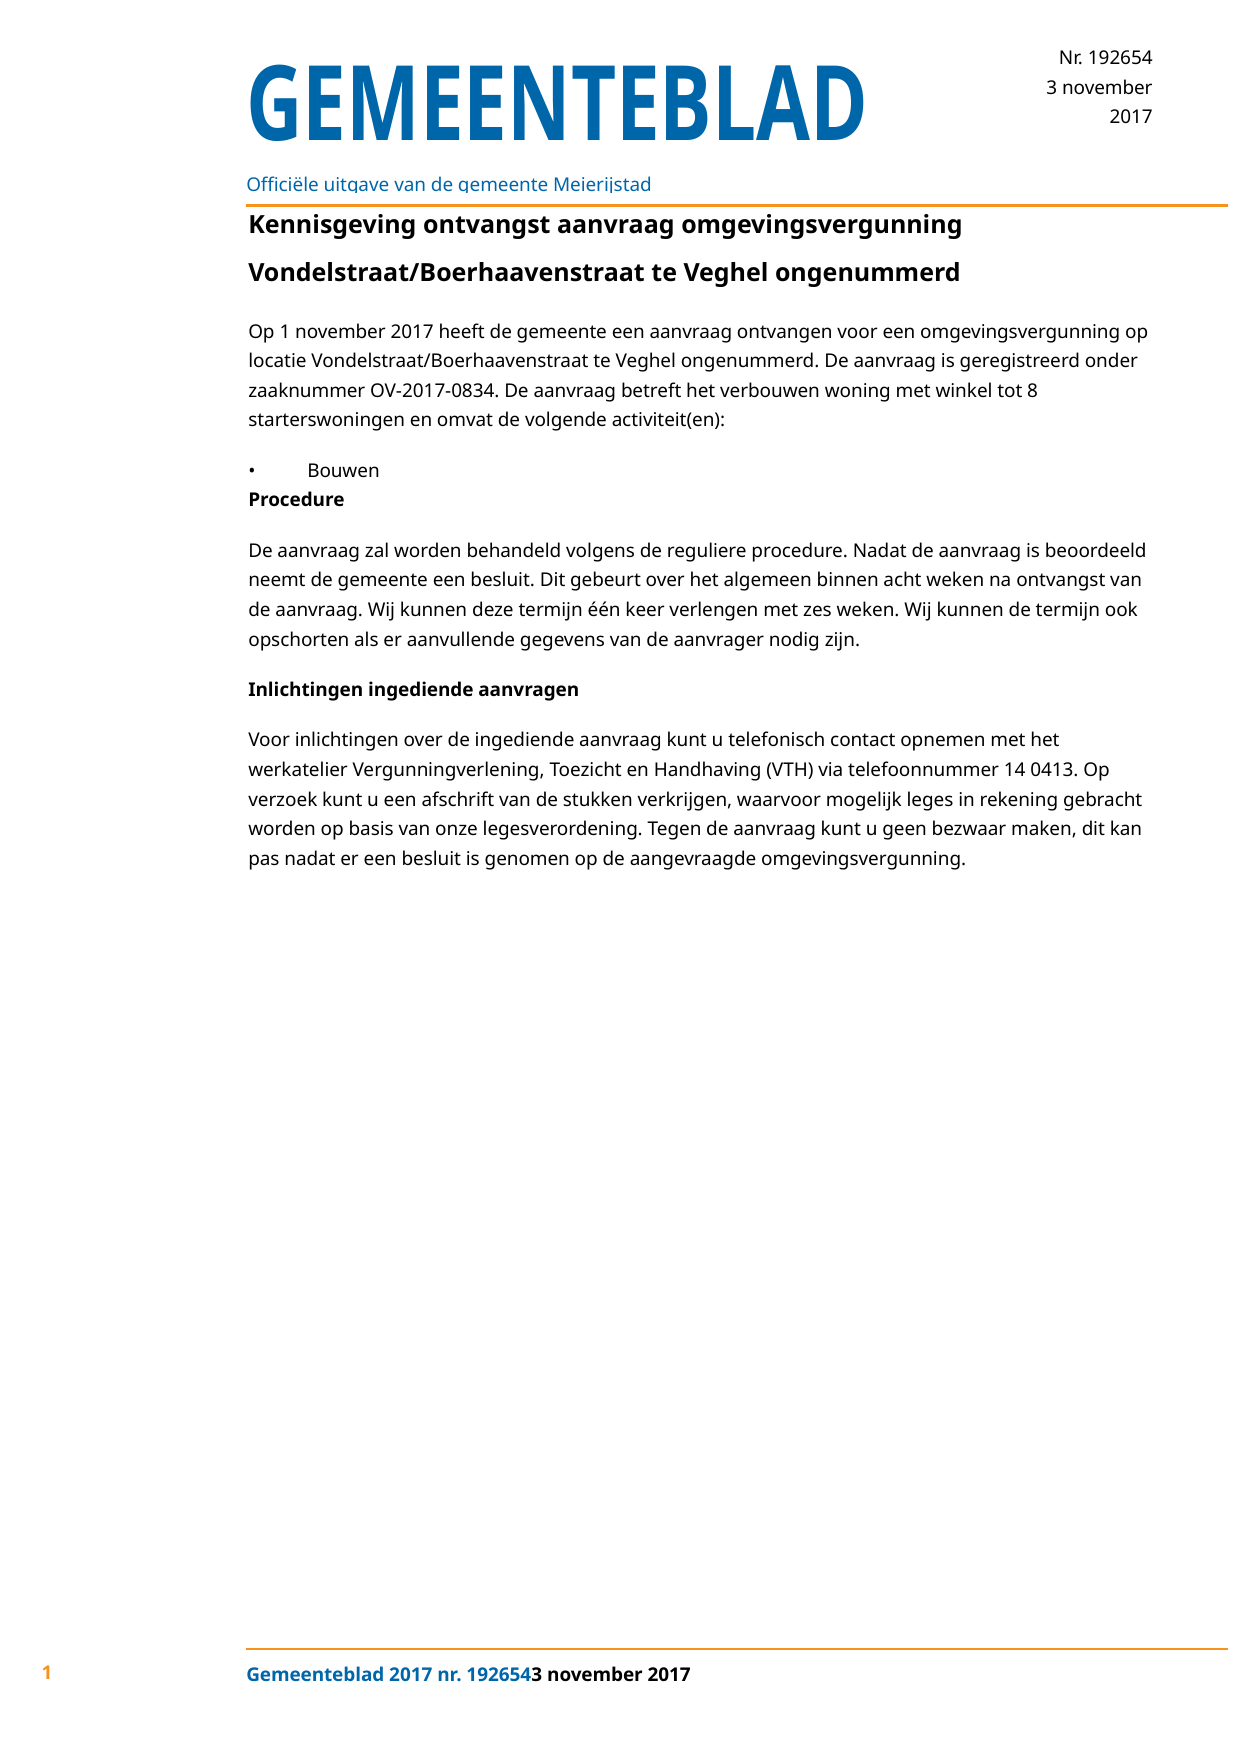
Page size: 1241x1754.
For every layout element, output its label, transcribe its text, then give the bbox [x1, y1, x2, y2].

text Procedure [248, 487, 1152, 512]
text Voor inlichtingen over de ingediende aanvraag kunt u telefonisch contact opnemen met het werkatelier Vergunningverlening, Toezicht en Handhaving (VTH) via telefoonnummer 14 0413. Op verzoek kunt u een afschrift van de stukken verkrijgen, waarvoor mogelijk leges in rekening gebracht worden op basis van onze legesverordening. Tegen de aanvraag kunt u geen bezwaar maken, dit kan pas nadat er een besluit is genomen op de aangevraagde omgevingsvergunning. [248, 727, 1152, 871]
text Kennisgeving ontvangst aanvraag omgevingsvergunning Vondelstraat/Boerhaavenstraat te Veghel ongenummerd [248, 207, 1152, 288]
list Bouwen [248, 457, 1152, 483]
text Op 1 november 2017 heeft de gemeente een aanvraag ontvangen voor een omgevingsvergunning op locatie Vondelstraat/Boerhaavenstraat te Veghel ongenummerd. De aanvraag is geregistreerd onder zaaknummer OV-2017-0834. De aanvraag betreft het verbouwen woning met winkel tot 8 starterswoningen en omvat de volgende activiteit(en): [248, 318, 1152, 432]
picture [41, 47, 231, 172]
text De aanvraag zal worden behandeld volgens de reguliere procedure. Nadat de aanvraag is beoordeeld neemt de gemeente een besluit. Dit gebeurt over het algemeen binnen acht weken na ontvangst van de aanvraag. Wij kunnen deze termijn één keer verlengen met zes weken. Wij kunnen de termijn ook opschorten als er aanvullende gegevens van de aanvrager nodig zijn. [248, 537, 1152, 652]
text Inlichtingen ingediende aanvragen [248, 676, 1152, 702]
